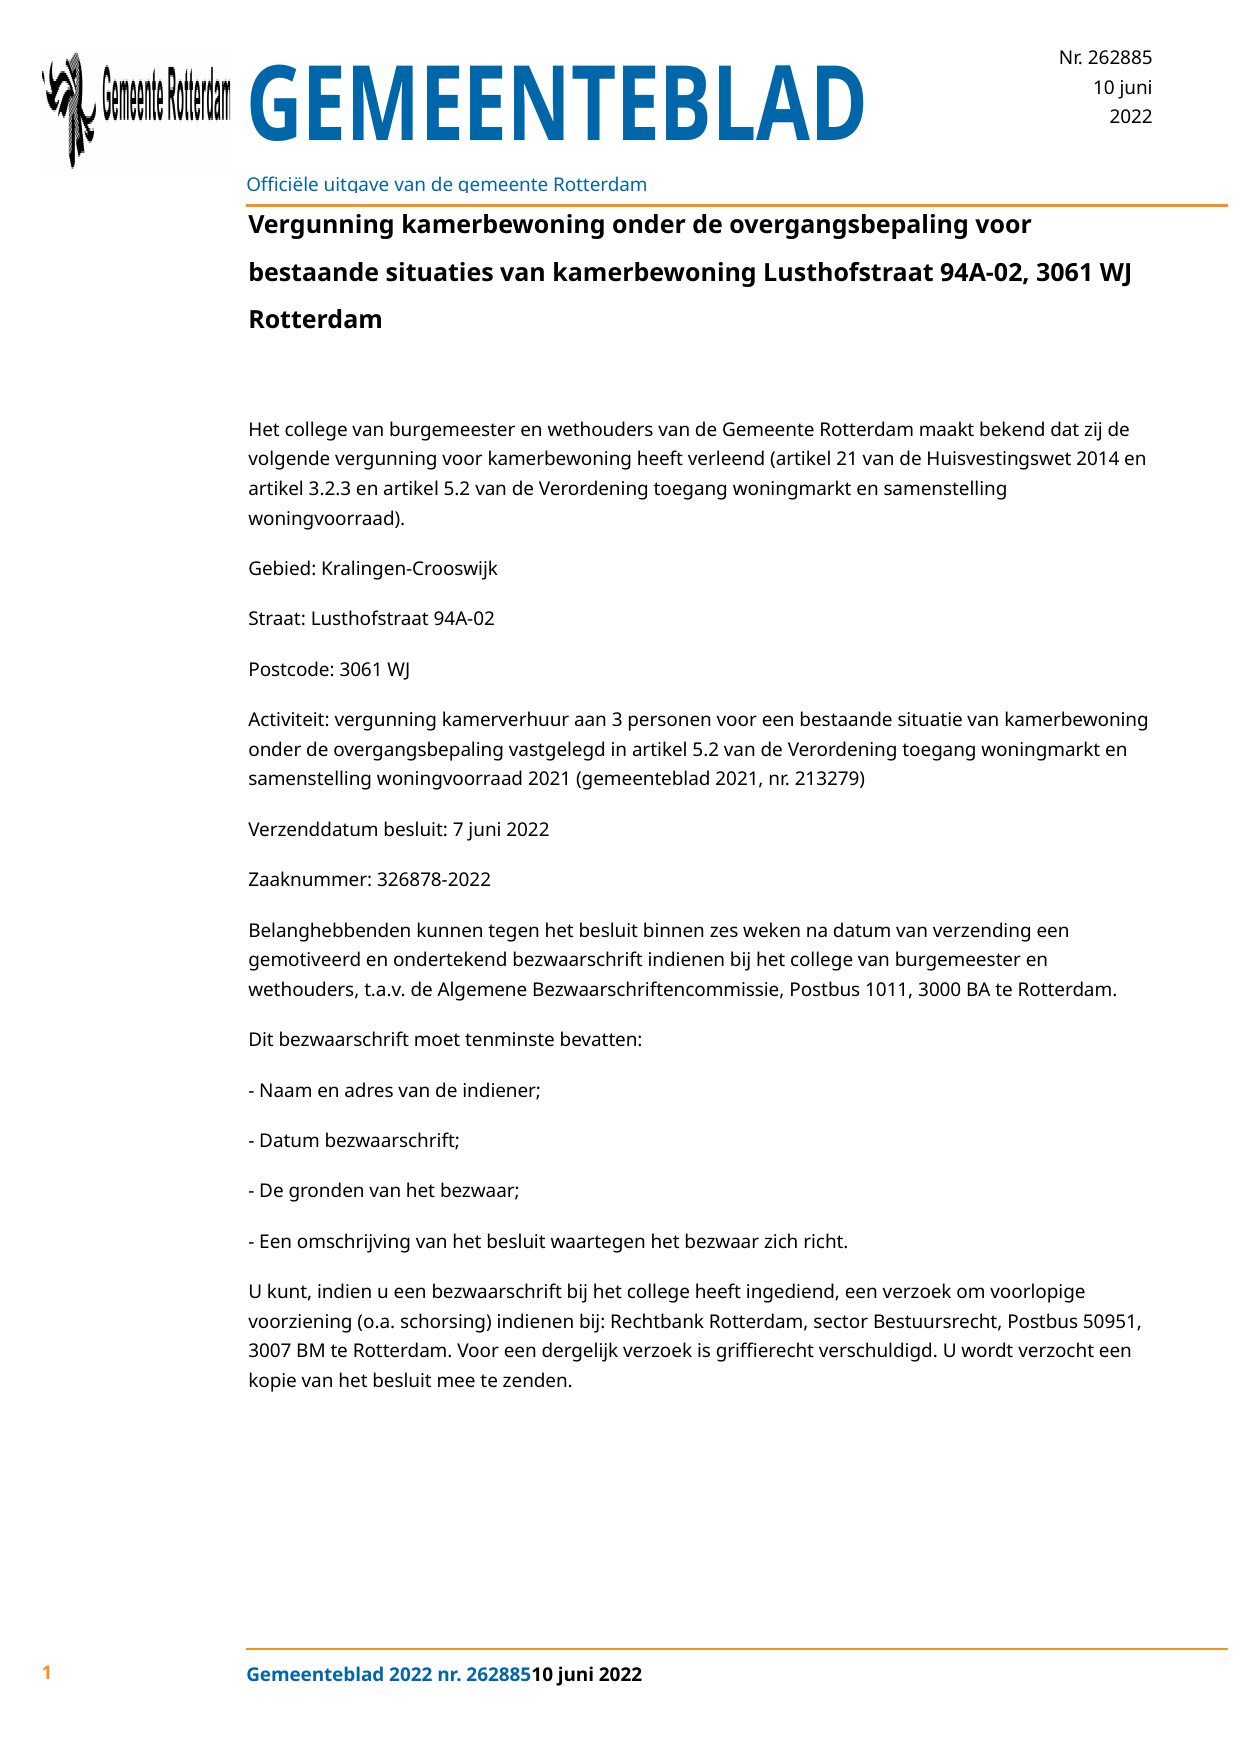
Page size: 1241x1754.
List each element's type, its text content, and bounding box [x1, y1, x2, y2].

text Activiteit: vergunning kamerverhuur aan 3 personen voor een bestaande situatie van kamerbewoning onder de overgangsbepaling vastgelegd in artikel 5.2 van de Verordening toegang woningmarkt en samenstelling woningvoorraad 2021 (gemeenteblad 2021, nr. 213279) [248, 706, 1152, 791]
text Belanghebbenden kunnen tegen het besluit binnen zes weken na datum van verzending een gemotiveerd en ondertekend bezwaarschrift indienen bij het college van burgemeester en wethouders, t.a.v. de Algemene Bezwaarschriftencommissie, Postbus 1011, 3000 BA te Rotterdam. [248, 917, 1152, 1002]
text - De gronden van het bezwaar; [248, 1178, 1152, 1203]
text Vergunning kamerbewoning onder de overgangsbepaling voor bestaande situaties van kamerbewoning Lusthofstraat 94A-02, 3061 WJ Rotterdam [248, 207, 1152, 336]
text Het college van burgemeester en wethouders van de Gemeente Rotterdam maakt bekend dat zij de volgende vergunning voor kamerbewoning heeft verleend (artikel 21 van de Huisvestingswet 2014 en artikel 3.2.3 en artikel 5.2 van de Verordening toegang woningmarkt en samenstelling woningvoorraad). [248, 416, 1152, 530]
text Gebied: Kralingen-Crooswijk [248, 555, 1152, 581]
text Dit bezwaarschrift moet tenminste bevatten: [248, 1026, 1152, 1052]
text Verzenddatum besluit: 7 juni 2022 [248, 816, 1152, 842]
text - Een omschrijving van het besluit waartegen het bezwaar zich richt. [248, 1228, 1152, 1254]
text Straat: Lusthofstraat 94A-02 [248, 606, 1152, 631]
picture [41, 47, 231, 172]
text U kunt, indien u een bezwaarschrift bij het college heeft ingediend, een verzoek om voorlopige voorziening (o.a. schorsing) indienen bij: Rechtbank Rotterdam, sector Bestuursrecht, Postbus 50951, 3007 BM te Rotterdam. Voor een dergelijk verzoek is griffierecht verschuldigd. U wordt verzocht een kopie van het besluit mee te zenden. [248, 1278, 1152, 1393]
text - Datum bezwaarschrift; [248, 1127, 1152, 1153]
text - Naam en adres van de indiener; [248, 1077, 1152, 1102]
text Zaaknummer: 326878-2022 [248, 866, 1152, 892]
text Postcode: 3061 WJ [248, 656, 1152, 682]
